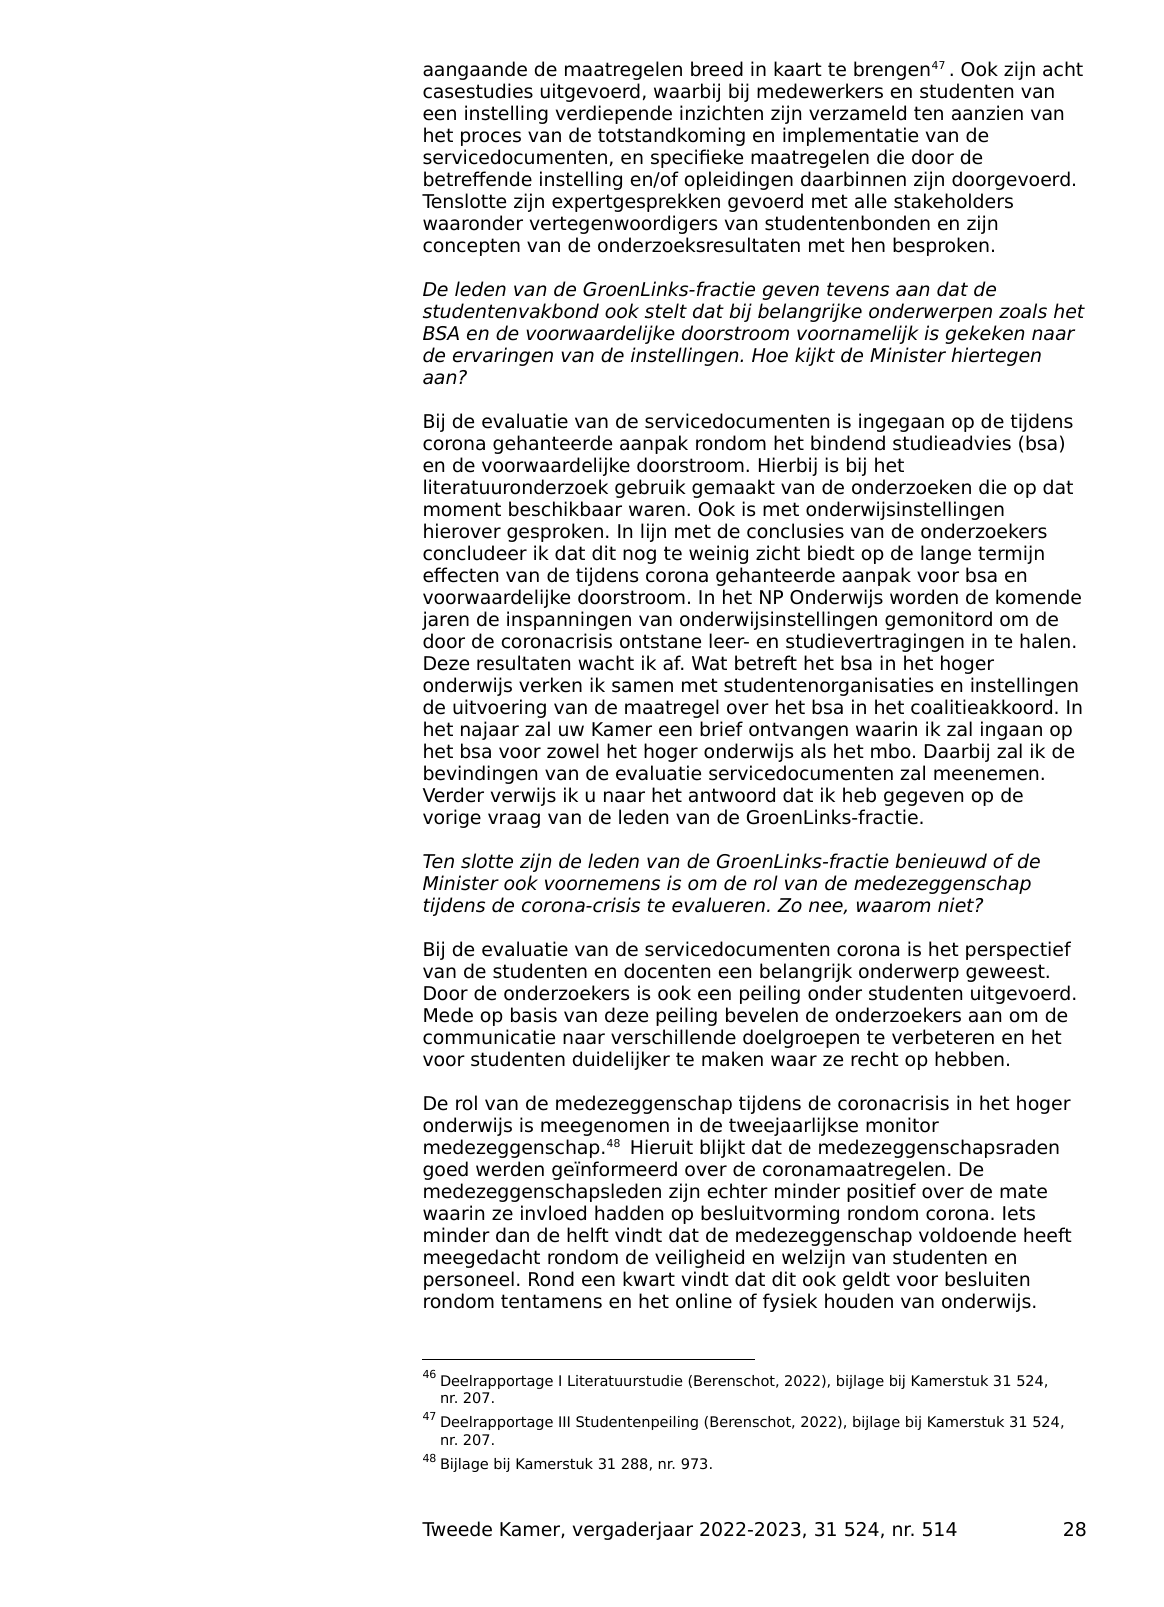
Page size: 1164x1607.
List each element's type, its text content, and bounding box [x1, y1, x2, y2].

text Deelrapportage I Literatuurstudie (Berenschot, 2022), bijlage bij Kamerstuk 31 524, nr. 207. [422, 1368, 1087, 1407]
text Bij de evaluatie van de servicedocumenten is ingegaan op de tijdens corona gehanteerde aanpak rondom het bindend studieadvies (bsa) en de voorwaardelijke doorstroom. Hierbij is bij het literatuuronderzoek gebruik gemaakt van de onderzoeken die op dat moment beschikbaar waren. Ook is met onderwijsinstellingen hierover gesproken. In lijn met de conclusies van de onderzoekers concludeer ik dat dit nog te weinig zicht biedt op de lange termijn effecten van de tijdens corona gehanteerde aanpak voor bsa en voorwaardelijke doorstroom. In het NP Onderwijs worden de komende jaren de inspanningen van onderwijsinstellingen gemonitord om de door de coronacrisis ontstane leer- en studievertragingen in te halen. Deze resultaten wacht ik af. Wat betreft het bsa in het hoger onderwijs verken ik samen met studentenorganisaties en instellingen de uitvoering van de maatregel over het bsa in het coalitieakkoord. In het najaar zal uw Kamer een brief ontvangen waarin ik zal ingaan op het bsa voor zowel het hoger onderwijs als het mbo. Daarbij zal ik de bevindingen van de evaluatie servicedocumenten zal meenemen. Verder verwijs ik u naar het antwoord dat ik heb gegeven op de vorige vraag van de leden van de GroenLinks-fractie. [422, 411, 1087, 829]
text De rol van de medezeggenschap tijdens de coronacrisis in het hoger onderwijs is meegenomen in de tweejaarlijkse monitor medezeggenschap. Hieruit blijkt dat de medezeggenschapsraden goed werden geïnformeerd over de coronamaatregelen. De medezeggenschapsleden zijn echter minder positief over de mate waarin ze invloed hadden op besluitvorming rondom corona. Iets minder dan de helft vindt dat de medezeggenschap voldoende heeft meegedacht rondom de veiligheid en welzijn van studenten en personeel. Rond een kwart vindt dat dit ook geldt voor besluiten rondom tentamens en het online of fysiek houden van onderwijs. [422, 1093, 1087, 1313]
text Deelrapportage III Studentenpeiling (Berenschot, 2022), bijlage bij Kamerstuk 31 524, nr. 207. [422, 1410, 1087, 1449]
text De leden van de GroenLinks-fractie geven tevens aan dat de studentenvakbond ook stelt dat bij belangrijke onderwerpen zoals het BSA en de voorwaardelijke doorstroom voornamelijk is gekeken naar de ervaringen van de instellingen. Hoe kijkt de Minister hiertegen aan? [422, 279, 1087, 389]
text Ten slotte zijn de leden van de GroenLinks-fractie benieuwd of de Minister ook voornemens is om de rol van de medezeggenschap tijdens de corona-crisis te evalueren. Zo nee, waarom niet? [422, 851, 1087, 917]
text aangaande de maatregelen breed in kaart te brengen. Ook zijn acht casestudies uitgevoerd, waarbij bij medewerkers en studenten van een instelling verdiepende inzichten zijn verzameld ten aanzien van het proces van de totstandkoming en implementatie van de servicedocumenten, en specifieke maatregelen die door de betreffende instelling en/of opleidingen daarbinnen zijn doorgevoerd. Tenslotte zijn expertgesprekken gevoerd met alle stakeholders waaronder vertegenwoordigers van studentenbonden en zijn concepten van de onderzoeksresultaten met hen besproken. [422, 59, 1087, 257]
text Bij de evaluatie van de servicedocumenten corona is het perspectief van de studenten en docenten een belangrijk onderwerp geweest. Door de onderzoekers is ook een peiling onder studenten uitgevoerd. Mede op basis van deze peiling bevelen de onderzoekers aan om de communicatie naar verschillende doelgroepen te verbeteren en het voor studenten duidelijker te maken waar ze recht op hebben. [422, 939, 1087, 1071]
text Bijlage bij Kamerstuk 31 288, nr. 973. [422, 1452, 1087, 1474]
